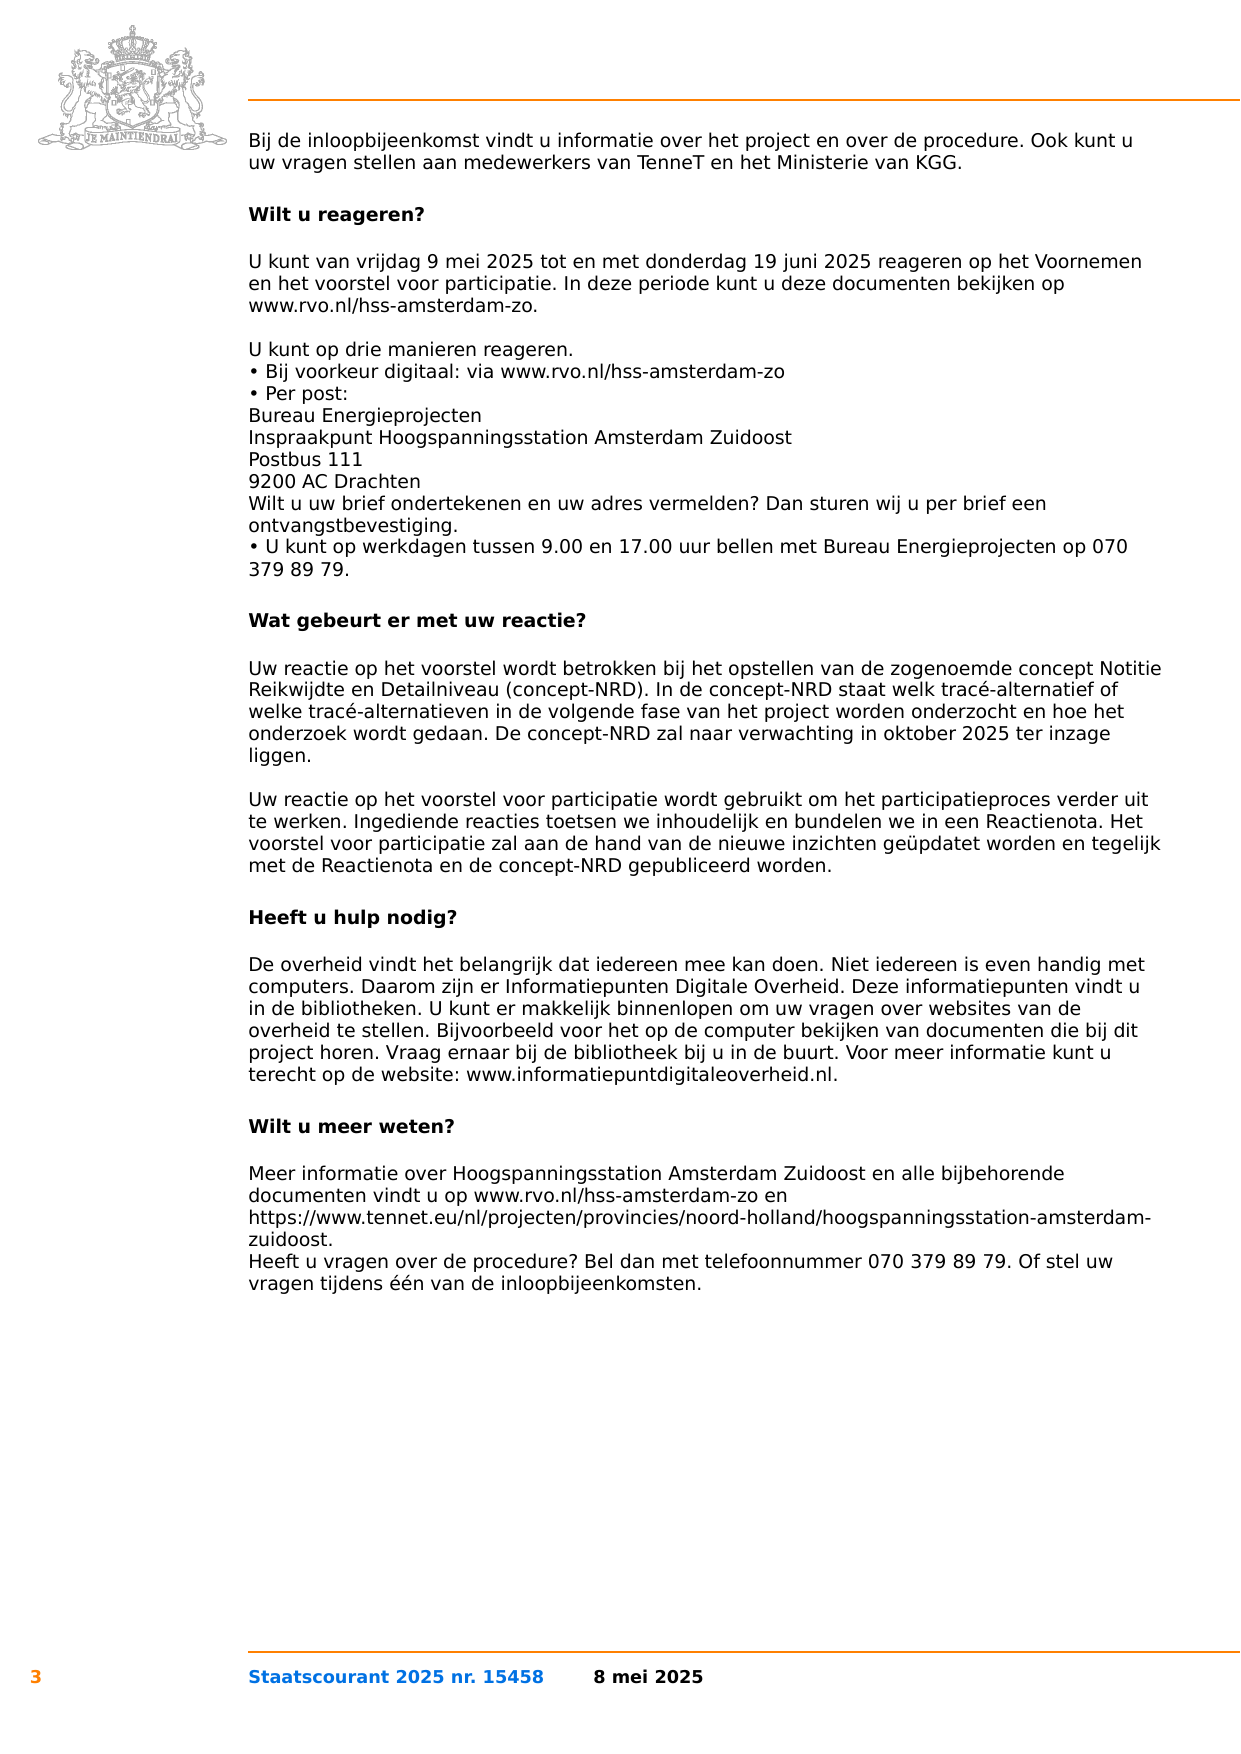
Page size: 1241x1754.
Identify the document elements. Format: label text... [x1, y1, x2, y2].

text • U kunt op werkdagen tussen 9.00 en 17.00 uur bellen met Bureau Energieprojecten op 070 379 89 79. [248, 536, 1163, 580]
text Meer informatie over Hoogspanningsstation Amsterdam Zuidoost en alle bijbehorende documenten vindt u op www.rvo.nl/hss-amsterdam-zo en https://www.tennet.eu/nl/projecten/provincies/noord-holland/hoogspanningsstation-amsterdam-zuidoost. [248, 1163, 1163, 1251]
text Bureau Energieprojecten [248, 404, 1163, 427]
subtitle Wilt u reageren? [248, 204, 1163, 226]
subtitle Wat gebeurt er met uw reactie? [248, 610, 1163, 632]
picture [38, 25, 227, 150]
text Heeft u vragen over de procedure? Bel dan met telefoonnummer 070 379 89 79. Of stel uw vragen tijdens één van de inloopbijeenkomsten. [248, 1251, 1163, 1295]
text Postbus 111 [248, 448, 1163, 471]
text Bij de inloopbijeenkomst vindt u informatie over het project en over de procedure. Ook kunt u uw vragen stellen aan medewerkers van TenneT en het Ministerie van KGG. [248, 130, 1163, 174]
text U kunt van vrijdag 9 mei 2025 tot en met donderdag 19 juni 2025 reageren op het Voornemen en het voorstel voor participatie. In deze periode kunt u deze documenten bekijken op www.rvo.nl/hss-amsterdam-zo. [248, 251, 1163, 317]
text • Per post: [248, 383, 1163, 404]
text • Bij voorkeur digitaal: via www.rvo.nl/hss-amsterdam-zo [248, 361, 1163, 383]
text De overheid vindt het belangrijk dat iedereen mee kan doen. Niet iedereen is even handig met computers. Daarom zijn er Informatiepunten Digitale Overheid. Deze informatiepunten vindt u in de bibliotheken. U kunt er makkelijk binnenlopen om uw vragen over websites van de overheid te stellen. Bijvoorbeeld voor het op de computer bekijken van documenten die bij dit project horen. Vraag ernaar bij de bibliotheek bij u in de buurt. Voor meer informatie kunt u terecht op de website: www.informatiepuntdigitaleoverheid.nl. [248, 954, 1163, 1086]
text U kunt op drie manieren reageren. [248, 339, 1163, 361]
text Inspraakpunt Hoogspanningsstation Amsterdam Zuidoost [248, 427, 1163, 448]
text Wilt u uw brief ondertekenen en uw adres vermelden? Dan sturen wij u per brief een ontvangstbevestiging. [248, 492, 1163, 536]
subtitle Wilt u meer weten? [248, 1116, 1163, 1138]
text 9200 AC Drachten [248, 471, 1163, 492]
text Uw reactie op het voorstel wordt betrokken bij het opstellen van de zogenoemde concept Notitie Reikwijdte en Detailniveau (concept-NRD). In de concept-NRD staat welk tracé-alternatief of welke tracé-alternatieven in de volgende fase van het project worden onderzocht en hoe het onderzoek wordt gedaan. De concept-NRD zal naar verwachting in oktober 2025 ter inzage liggen. [248, 657, 1163, 767]
text Uw reactie op het voorstel voor participatie wordt gebruikt om het participatieproces verder uit te werken. Ingediende reacties toetsen we inhoudelijk en bundelen we in een Reactienota. Het voorstel voor participatie zal aan de hand van de nieuwe inzichten geüpdatet worden en tegelijk met de Reactienota en de concept-NRD gepubliceerd worden. [248, 789, 1163, 877]
subtitle Heeft u hulp nodig? [248, 907, 1163, 929]
